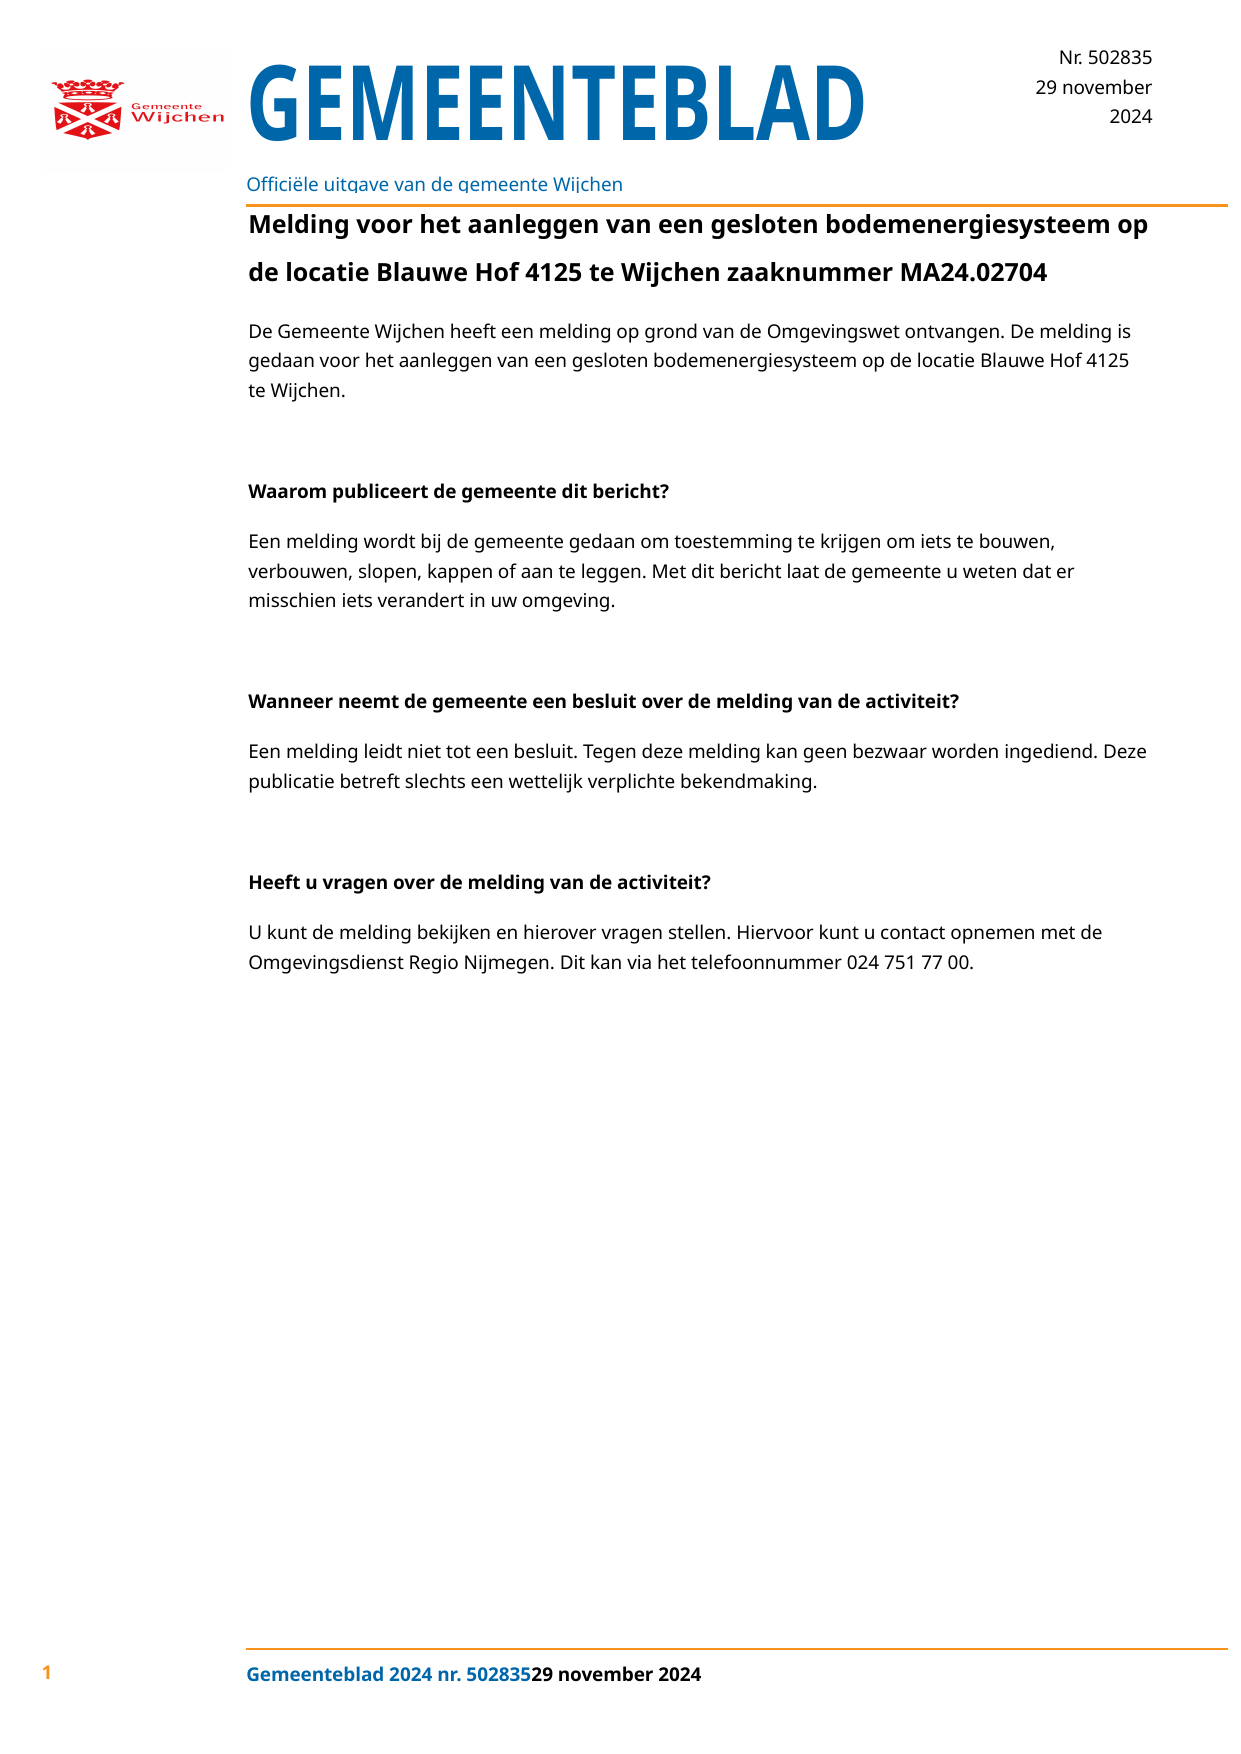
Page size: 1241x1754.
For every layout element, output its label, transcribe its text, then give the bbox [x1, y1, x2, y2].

picture [41, 47, 231, 172]
text Melding voor het aanleggen van een gesloten bodemenergiesysteem op de locatie Blauwe Hof 4125 te Wijchen zaaknummer MA24.02704 [248, 207, 1152, 288]
text De Gemeente Wijchen heeft een melding op grond van de Omgevingswet ontvangen. De melding is gedaan voor het aanleggen van een gesloten bodemenergiesysteem op de locatie Blauwe Hof 4125 te Wijchen. [248, 318, 1152, 403]
text Heeft u vragen over de melding van de activiteit? [248, 869, 1152, 895]
text U kunt de melding bekijken en hierover vragen stellen. Hiervoor kunt u contact opnemen met de Omgevingsdienst Regio Nijmegen. Dit kan via het telefoonnummer 024 751 77 00. [248, 919, 1152, 975]
text Een melding wordt bij de gemeente gedaan om toestemming te krijgen om iets te bouwen, verbouwen, slopen, kappen of aan te leggen. Met dit bericht laat de gemeente u weten dat er misschien iets verandert in uw omgeving. [248, 528, 1152, 613]
text Wanneer neemt de gemeente een besluit over de melding van de activiteit? [248, 688, 1152, 714]
text Waarom publiceert de gemeente dit bericht? [248, 478, 1152, 504]
text Een melding leidt niet tot een besluit. Tegen deze melding kan geen bezwaar worden ingediend. Deze publicatie betreft slechts een wettelijk verplichte bekendmaking. [248, 739, 1152, 794]
